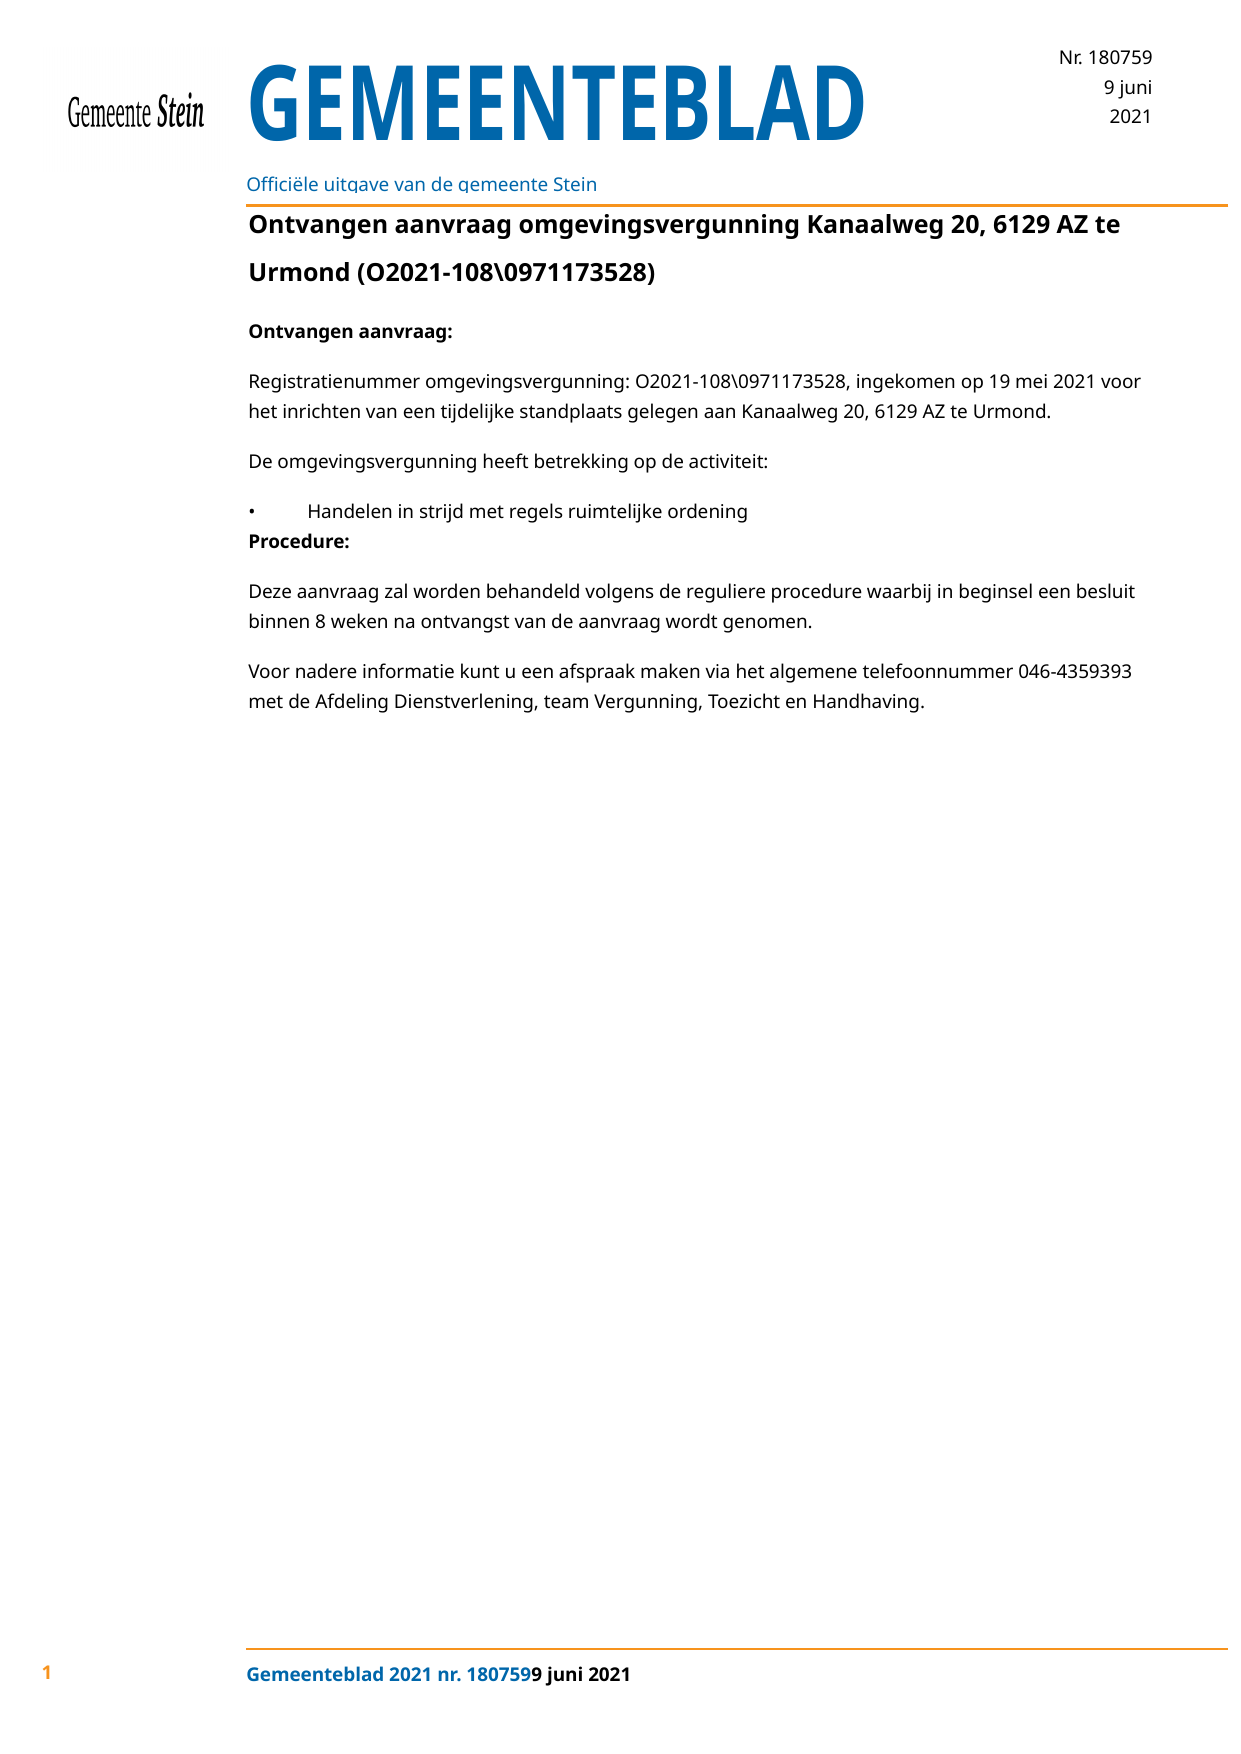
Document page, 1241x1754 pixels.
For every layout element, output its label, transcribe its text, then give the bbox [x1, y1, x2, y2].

text De omgevingsvergunning heeft betrekking op de activiteit: [248, 448, 1152, 474]
picture [41, 47, 231, 172]
text Registratienummer omgevingsvergunning: O2021-108\0971173528, ingekomen op 19 mei 2021 voor het inrichten van een tijdelijke standplaats gelegen aan Kanaalweg 20, 6129 AZ te Urmond. [248, 368, 1152, 424]
text Ontvangen aanvraag: [248, 318, 1152, 344]
text Voor nadere informatie kunt u een afspraak maken via het algemene telefoonnummer 046-4359393 met de Afdeling Dienstverlening, team Vergunning, Toezicht en Handhaving. [248, 659, 1152, 714]
text Procedure: [248, 528, 1152, 554]
text Ontvangen aanvraag omgevingsvergunning Kanaalweg 20, 6129 AZ te Urmond (O2021-108\0971173528) [248, 207, 1152, 288]
text Deze aanvraag zal worden behandeld volgens de reguliere procedure waarbij in beginsel een besluit binnen 8 weken na ontvangst van de aanvraag wordt genomen. [248, 579, 1152, 634]
list Handelen in strijd met regels ruimtelijke ordening [248, 499, 1152, 524]
